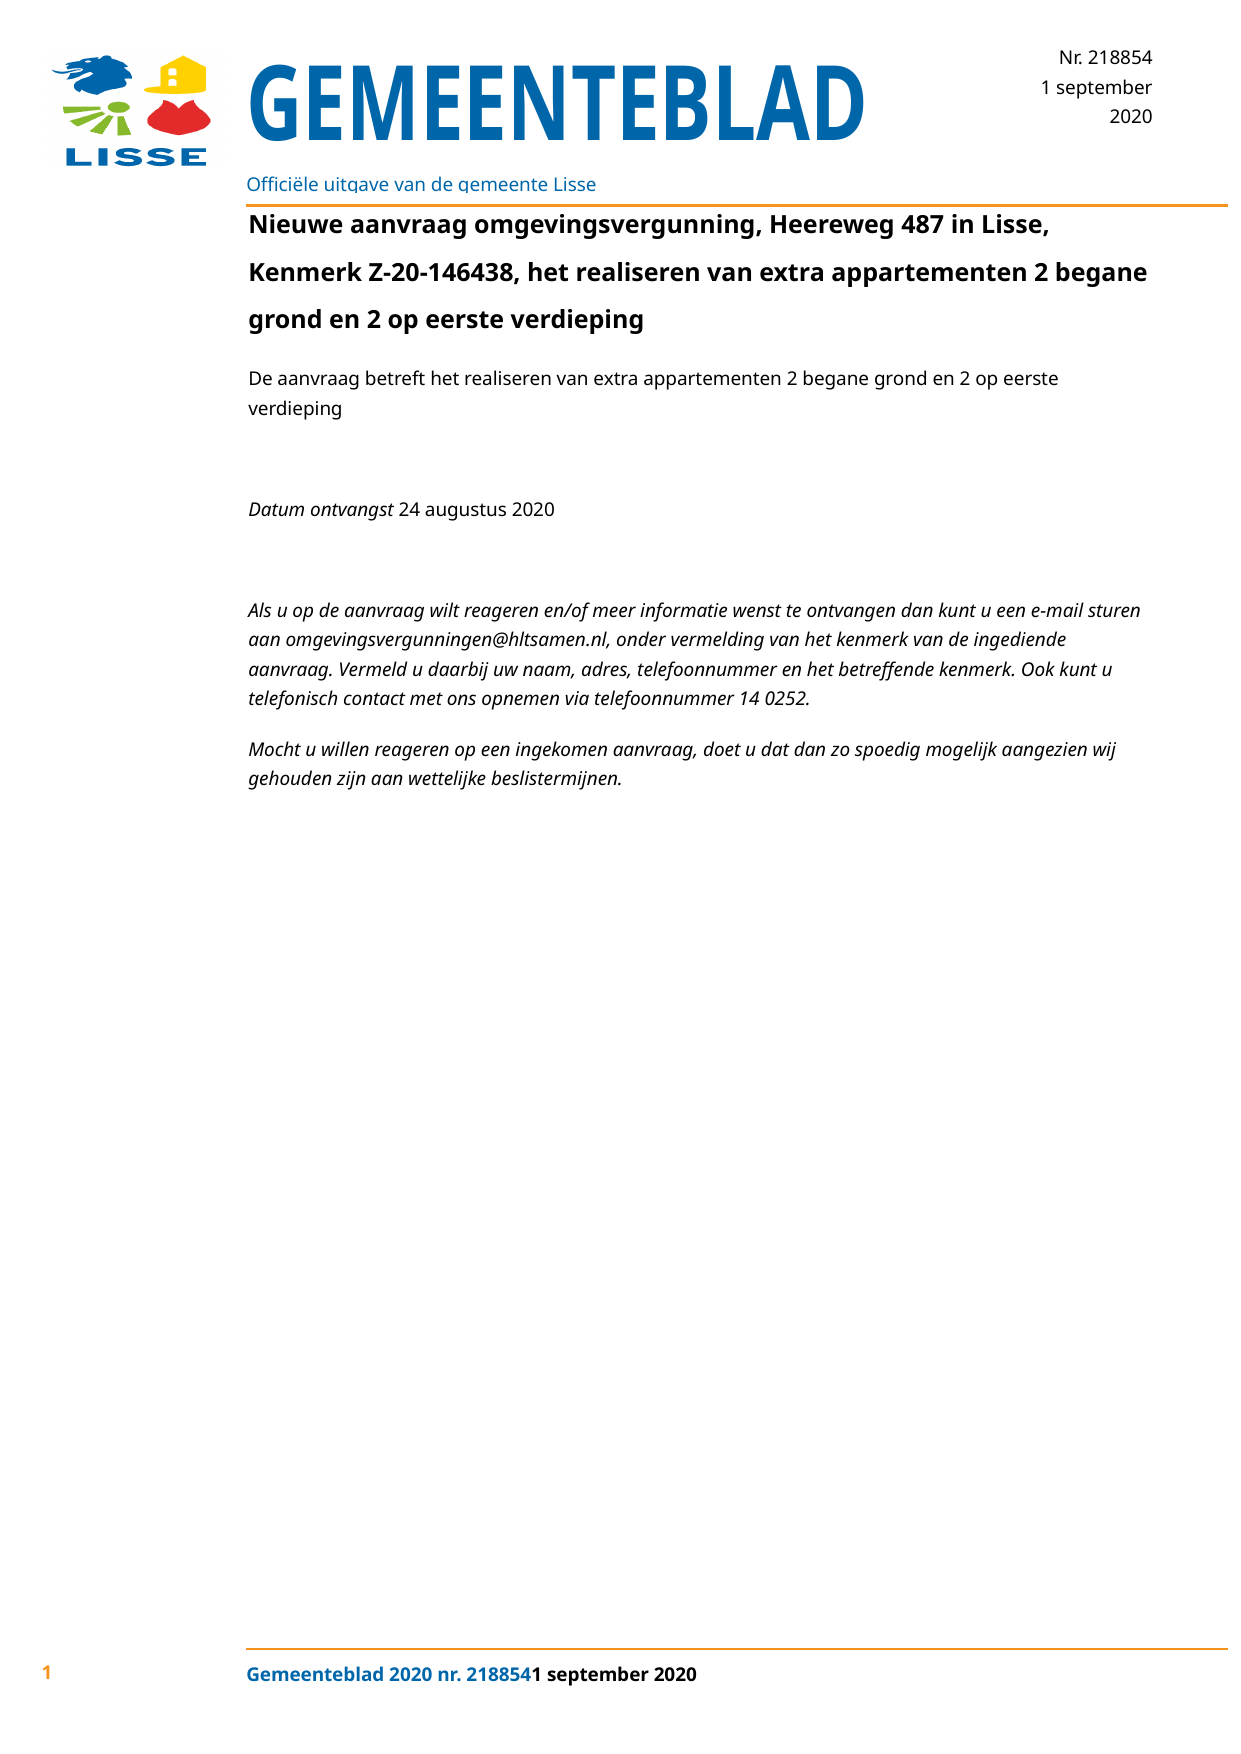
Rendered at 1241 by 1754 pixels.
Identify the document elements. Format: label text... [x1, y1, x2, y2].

text Als u op de aanvraag wilt reageren en/of meer informatie wenst te ontvangen dan kunt u een e-mail sturen aan omgevingsvergunningen@hltsamen.nl, onder vermelding van het kenmerk van de ingediende aanvraag. Vermeld u daarbij uw naam, adres, telefoonnummer en het betreffende kenmerk. Ook kunt u telefonisch contact met ons opnemen via telefoonnummer 14 0252. [248, 597, 1152, 711]
text Mocht u willen reageren op een ingekomen aanvraag, doet u dat dan zo spoedig mogelijk aangezien wij gehouden zijn aan wettelijke beslistermijnen. [248, 736, 1152, 791]
text Datum ontvangst 24 augustus 2020 [248, 496, 1152, 522]
picture [41, 47, 231, 172]
text De aanvraag betreft het realiseren van extra appartementen 2 begane grond en 2 op eerste verdieping [248, 366, 1152, 421]
text Nieuwe aanvraag omgevingsvergunning, Heereweg 487 in Lisse, Kenmerk Z-20-146438, het realiseren van extra appartementen 2 begane grond en 2 op eerste verdieping [248, 207, 1152, 336]
